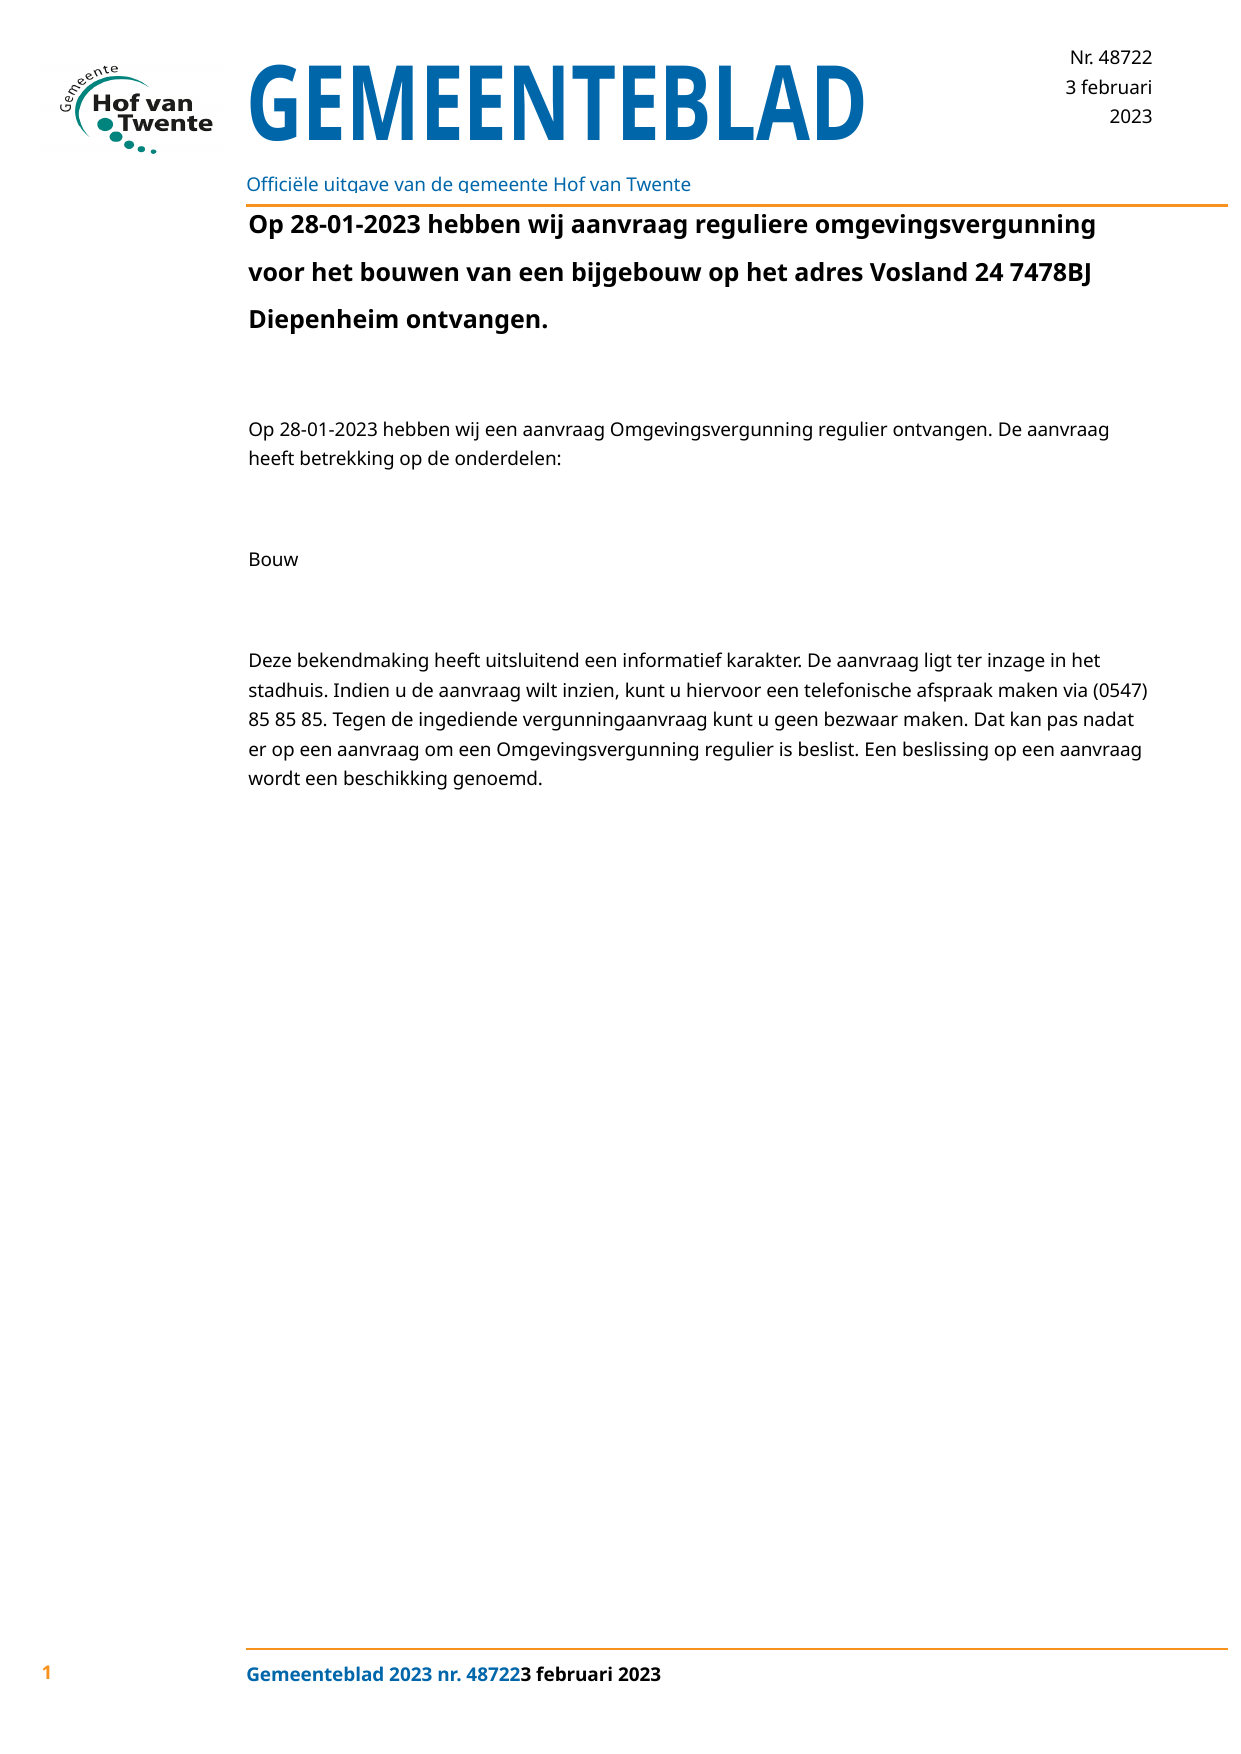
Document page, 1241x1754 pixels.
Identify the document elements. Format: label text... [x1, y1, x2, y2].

text Deze bekendmaking heeft uitsluitend een informatief karakter. De aanvraag ligt ter inzage in het stadhuis. Indien u de aanvraag wilt inzien, kunt u hiervoor een telefonische afspraak maken via (0547) 85 85 85. Tegen de ingediende vergunningaanvraag kunt u geen bezwaar maken. Dat kan pas nadat er op een aanvraag om een Omgevingsvergunning regulier is beslist. Een beslissing op een aanvraag wordt een beschikking genoemd. [248, 647, 1152, 791]
text Bouw [248, 546, 1152, 572]
picture [41, 47, 231, 172]
text Op 28-01-2023 hebben wij aanvraag reguliere omgevingsvergunning voor het bouwen van een bijgebouw op het adres Vosland 24 7478BJ Diepenheim ontvangen. [248, 207, 1152, 336]
text Op 28-01-2023 hebben wij een aanvraag Omgevingsvergunning regulier ontvangen. De aanvraag heeft betrekking op de onderdelen: [248, 416, 1152, 471]
